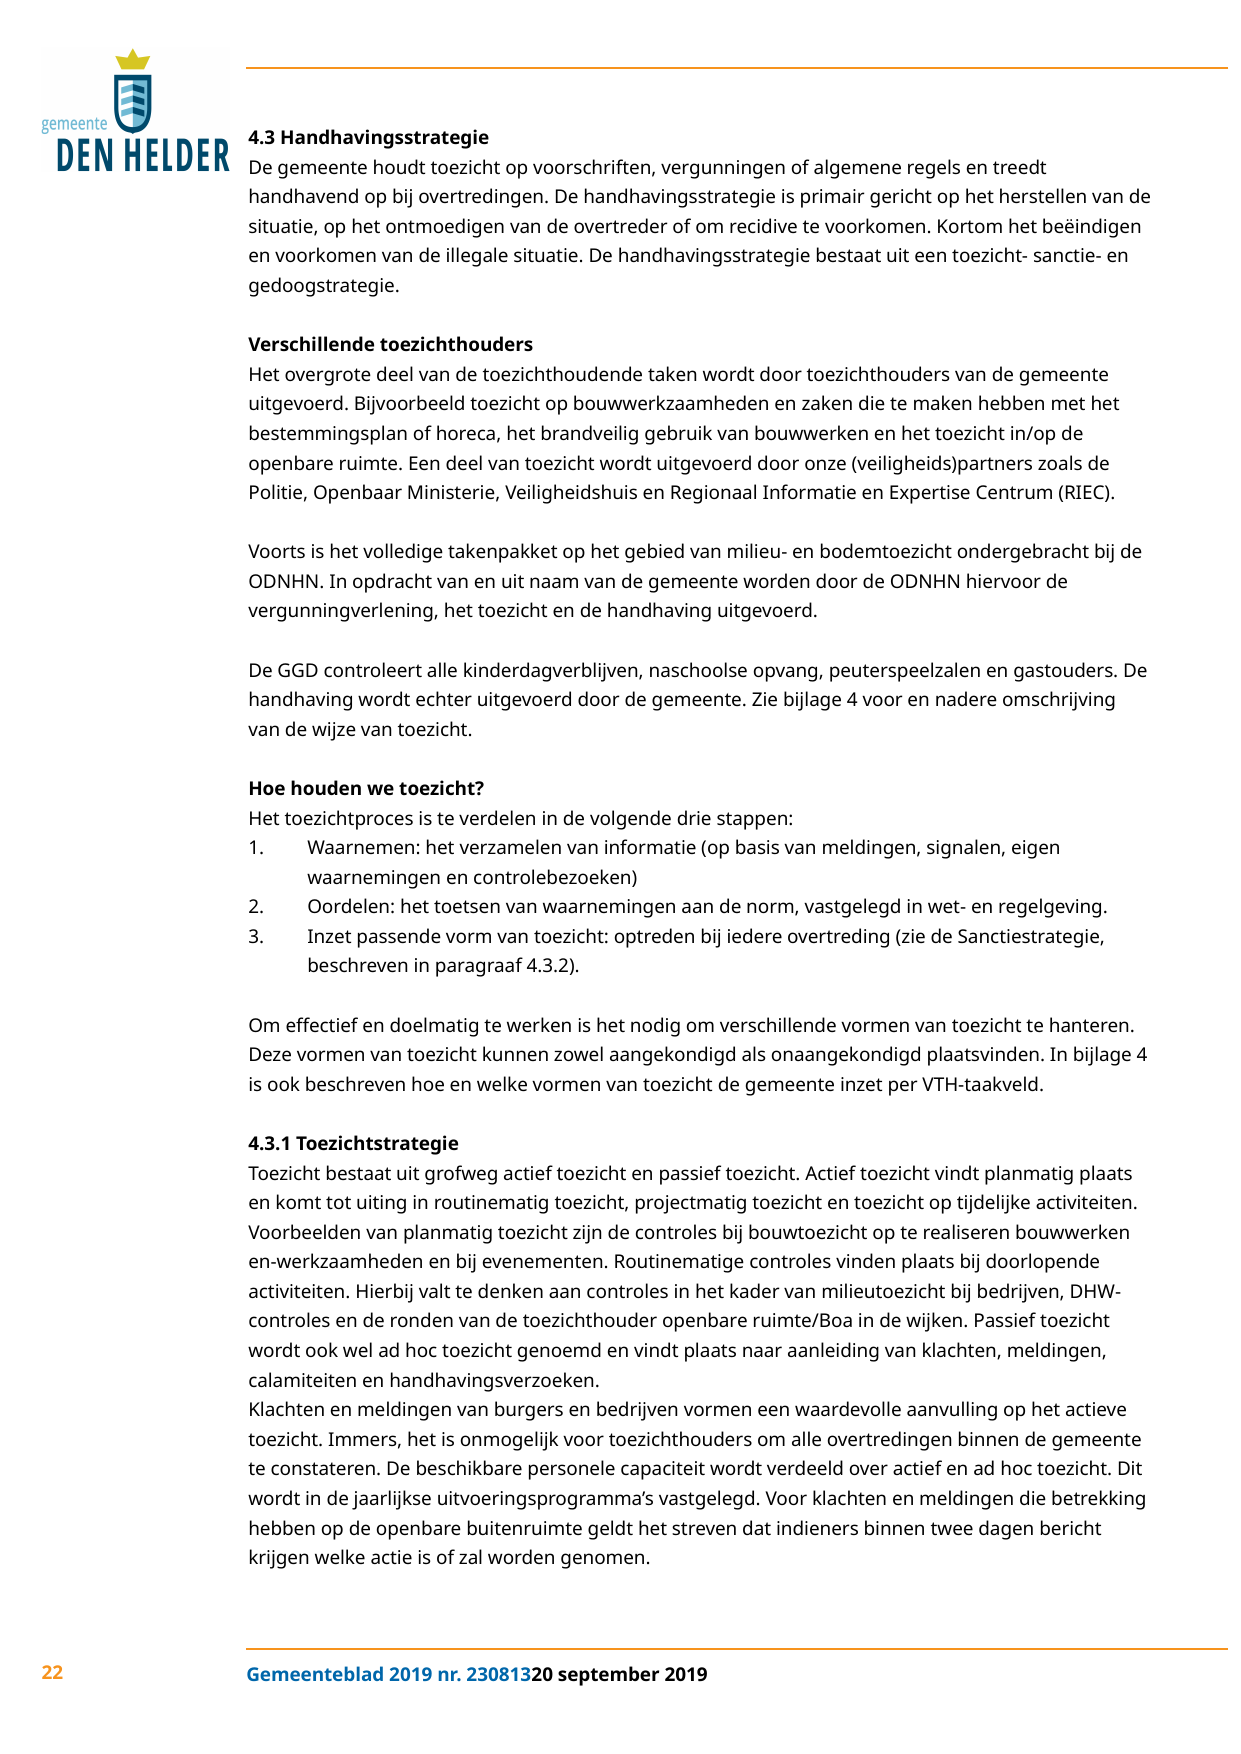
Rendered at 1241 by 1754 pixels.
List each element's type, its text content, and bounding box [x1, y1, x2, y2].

text Verschillende toezichthouders [248, 331, 1152, 357]
text Voorts is het volledige takenpakket op het gebied van milieu- en bodemtoezicht ondergebracht bij de ODNHN. In opdracht van en uit naam van de gemeente worden door de ODNHN hiervoor de vergunningverlening, het toezicht en de handhaving uitgevoerd. [248, 538, 1152, 623]
picture [63, 144, 68, 165]
text 4.3.1 Toezichtstrategie [248, 1130, 1152, 1156]
text De GGD controleert alle kinderdagverblijven, naschoolse opvang, peuterspeelzalen en gastouders. De handhaving wordt echter uitgevoerd door de gemeente. Zie bijlage 4 voor en nadere omschrijving van de wijze van toezicht. [248, 657, 1152, 742]
text Het overgrote deel van de toezichthoudende taken wordt door toezichthouders van de gemeente uitgevoerd. Bijvoorbeeld toezicht op bouwwerkzaamheden en zaken die te maken hebben met het bestemmingsplan of horeca, het brandveilig gebruik van bouwwerken en het toezicht in/op de openbare ruimte. Een deel van toezicht wordt uitgevoerd door onze (veiligheids)partners zoals de Politie, Openbaar Ministerie, Veiligheidshuis en Regionaal Informatie en Expertise Centrum (RIEC). [248, 361, 1152, 505]
picture [41, 47, 231, 172]
list Inzet passende vorm van toezicht: optreden bij iedere overtreding (zie de Sanctiestrategie, beschreven in paragraaf 4.3.2). [248, 923, 1152, 978]
picture [220, 160, 224, 172]
text 4.3 Handhavingsstrategie [248, 124, 1152, 150]
picture [100, 154, 106, 172]
text Toezicht bestaat uit grofweg actief toezicht en passief toezicht. Actief toezicht vindt planmatig plaats en komt tot uiting in routinematig toezicht, projectmatig toezicht en toezicht op tijdelijke activiteiten. Voorbeelden van planmatig toezicht zijn de controles bij bouwtoezicht op te realiseren bouwwerken en-werkzaamheden en bij evenementen. Routinematige controles vinden plaats bij doorlopende activiteiten. Hierbij valt te denken aan controles in het kader van milieutoezicht bij bedrijven, DHW-controles en de ronden van de toezichthouder openbare ruimte/Boa in de wijken. Passief toezicht wordt ook wel ad hoc toezicht genoemd en vindt plaats naar aanleiding van klachten, meldingen, calamiteiten en handhavingsverzoeken. [248, 1160, 1152, 1393]
text Hoe houden we toezicht? [248, 775, 1152, 801]
text Het toezichtproces is te verdelen in de volgende drie stappen: [248, 805, 1152, 831]
list Waarnemen: het verzamelen van informatie (op basis van meldingen, signalen, eigen waarnemingen en controlebezoeken) [248, 834, 1152, 890]
text De gemeente houdt toezicht op voorschriften, vergunningen of algemene regels en treedt handhavend op bij overtredingen. De handhavingsstrategie is primair gericht op het herstellen van de situatie, op het ontmoedigen van de overtreder of om recidive te voorkomen. Kortom het beëindigen en voorkomen van de illegale situatie. De handhavingsstrategie bestaat uit een toezicht- sanctie- en gedoogstrategie. [248, 154, 1152, 298]
picture [182, 144, 187, 165]
text Klachten en meldingen van burgers en bedrijven vormen een waardevolle aanvulling op het actieve toezicht. Immers, het is onmogelijk voor toezichthouders om alle overtredingen binnen de gemeente te constateren. De beschikbare personele capaciteit wordt verdeeld over actief en ad hoc toezicht. Dit wordt in de jaarlijkse uitvoeringsprogramma’s vastgelegd. Voor klachten en meldingen die betrekking hebben op de openbare buitenruimte geldt het streven dat indieners binnen twee dagen bericht krijgen welke actie is of zal worden genomen. [248, 1396, 1152, 1570]
list Oordelen: het toetsen van waarnemingen aan de norm, vastgelegd in wet- en regelgeving. [248, 893, 1152, 919]
picture [130, 157, 135, 172]
text Om effectief en doelmatig te werken is het nodig om verschillende vormen van toezicht te hanteren. Deze vormen van toezicht kunnen zowel aangekondigd als onaangekondigd plaatsvinden. In bijlage 4 is ook beschreven hoe en welke vormen van toezicht de gemeente inzet per VTH-taakveld. [248, 1012, 1152, 1097]
